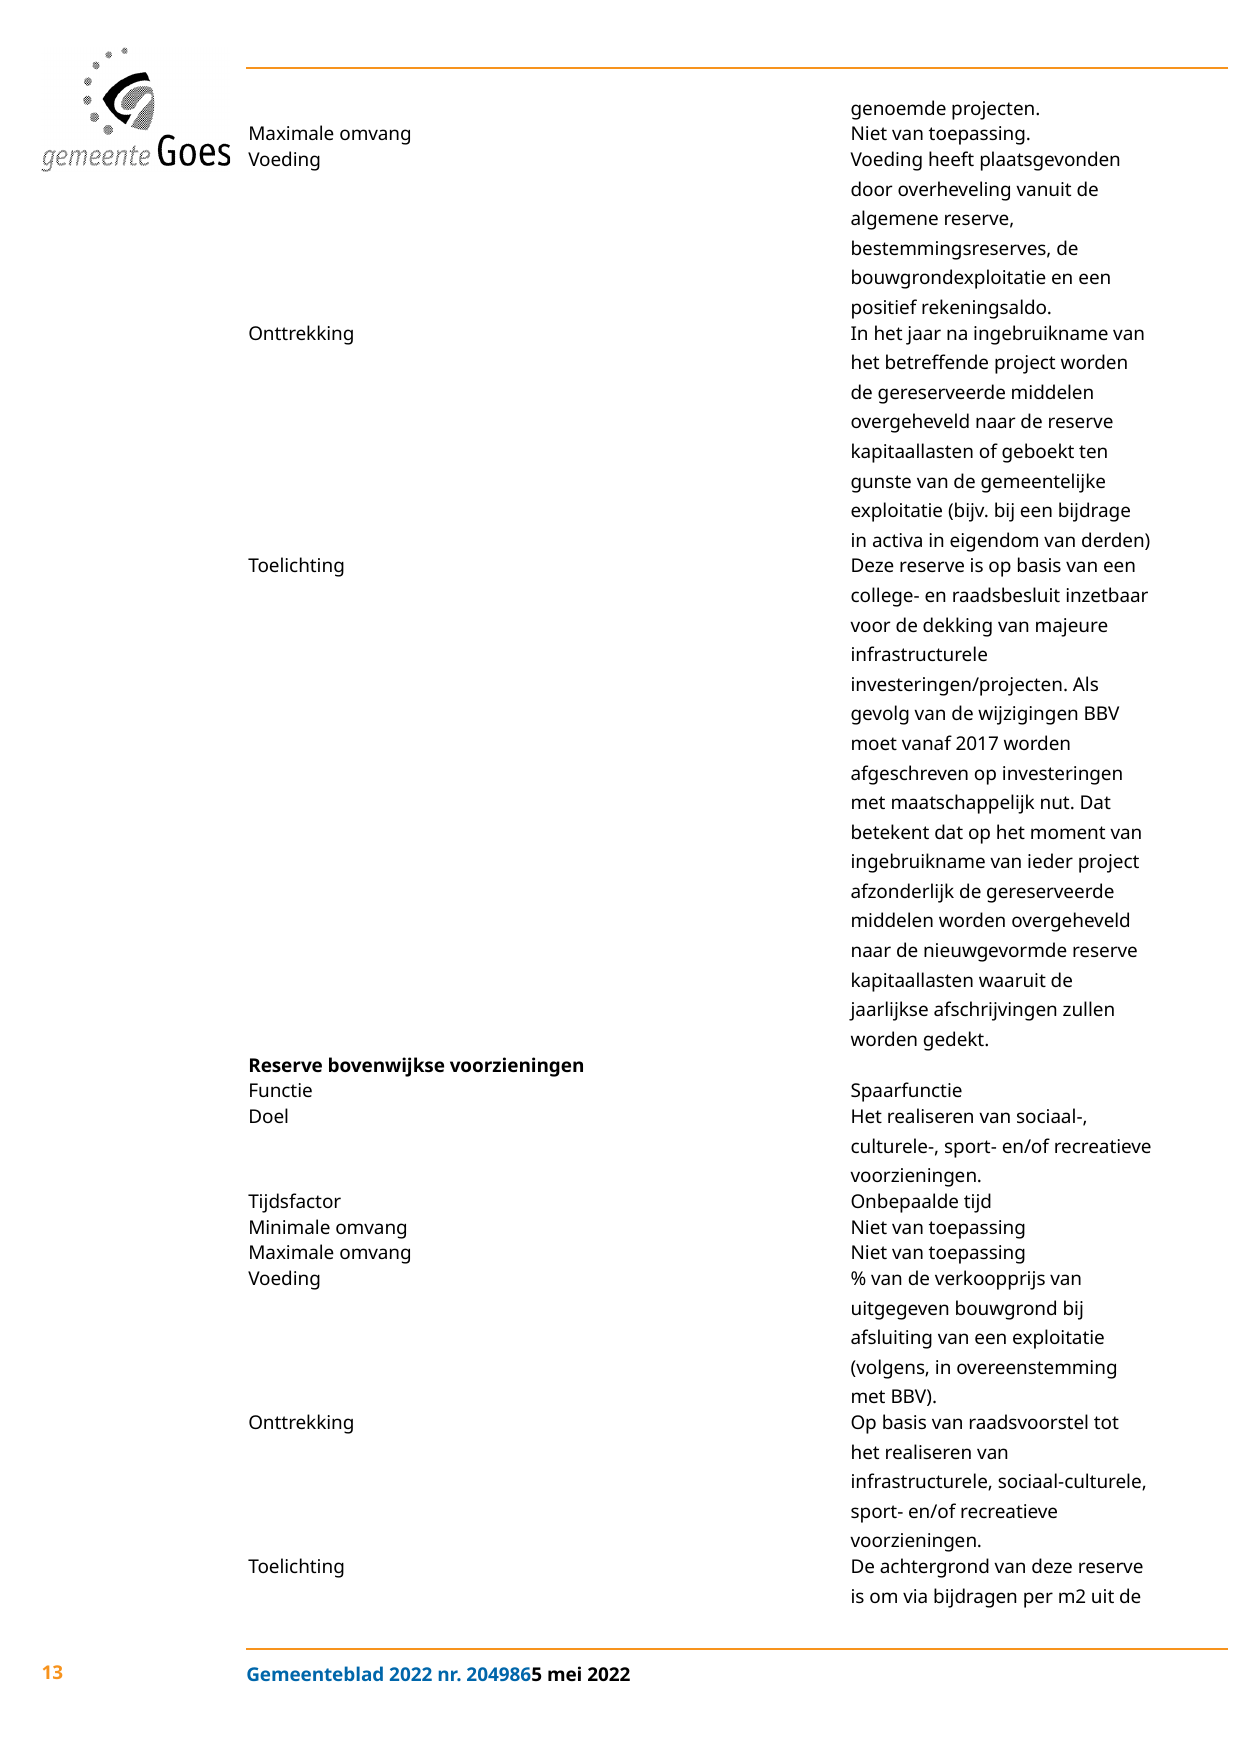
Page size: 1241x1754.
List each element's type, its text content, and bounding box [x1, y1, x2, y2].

table_cell Toelichting [248, 553, 850, 1052]
table_cell Onttrekking [248, 320, 850, 553]
table_cell Spaarfunctie [850, 1078, 1152, 1103]
table_cell De achtergrond van deze reserve is om via bijdragen per m2 uit de [850, 1554, 1152, 1609]
table_cell Reserve bovenwijkse voorzieningen [248, 1052, 1152, 1077]
table_cell Het realiseren van sociaal-, culturele-, sport- en/of recreatieve voorzieningen. [850, 1103, 1152, 1188]
table_cell Minimale omvang [248, 1214, 850, 1239]
table_cell Functie [248, 1078, 850, 1103]
table_cell Deze reserve is op basis van een college- en raadsbesluit inzetbaar voor de dekking van majeure infrastructurele investeringen/projecten. Als gevolg van de wijzigingen BBV moet vanaf 2017 worden afgeschreven op investeringen met maatschappelijk nut. Dat betekent dat op het moment van ingebruikname van ieder project afzonderlijk de gereserveerde middelen worden overgeheveld naar de nieuwgevormde reserve kapitaallasten waaruit de jaarlijkse afschrijvingen zullen worden gedekt. [850, 553, 1152, 1052]
table_cell % van de verkoopprijs van uitgegeven bouwgrond bij afsluiting van een exploitatie (volgens, in overeenstemming met BBV). [850, 1265, 1152, 1409]
table_cell Voeding [248, 1265, 850, 1409]
table_cell Voeding [248, 146, 850, 320]
table_cell Toelichting [248, 1554, 850, 1609]
table_cell Maximale omvang [248, 121, 850, 146]
table_cell In het jaar na ingebruikname van het betreffende project worden de gereserveerde middelen overgeheveld naar de reserve kapitaallasten of geboekt ten gunste van de gemeentelijke exploitatie (bijv. bij een bijdrage in activa in eigendom van derden) [850, 320, 1152, 553]
table_cell Niet van toepassing. [850, 121, 1152, 146]
table_cell Onbepaalde tijd [850, 1188, 1152, 1214]
table_cell Onttrekking [248, 1409, 850, 1553]
table_cell Op basis van raadsvoorstel tot het realiseren van infrastructurele, sociaal-culturele, sport- en/of recreatieve voorzieningen. [850, 1409, 1152, 1553]
table_cell genoemde projecten. [850, 95, 1152, 121]
table_cell [248, 95, 850, 121]
table_cell Tijdsfactor [248, 1188, 850, 1214]
table_cell Niet van toepassing [850, 1240, 1152, 1265]
table_cell Voeding heeft plaatsgevonden door overheveling vanuit de algemene reserve, bestemmingsreserves, de bouwgrondexploitatie en een positief rekeningsaldo. [850, 146, 1152, 320]
table_cell Maximale omvang [248, 1240, 850, 1265]
picture [41, 47, 231, 172]
table_cell Doel [248, 1103, 850, 1188]
table_cell Niet van toepassing [850, 1214, 1152, 1239]
